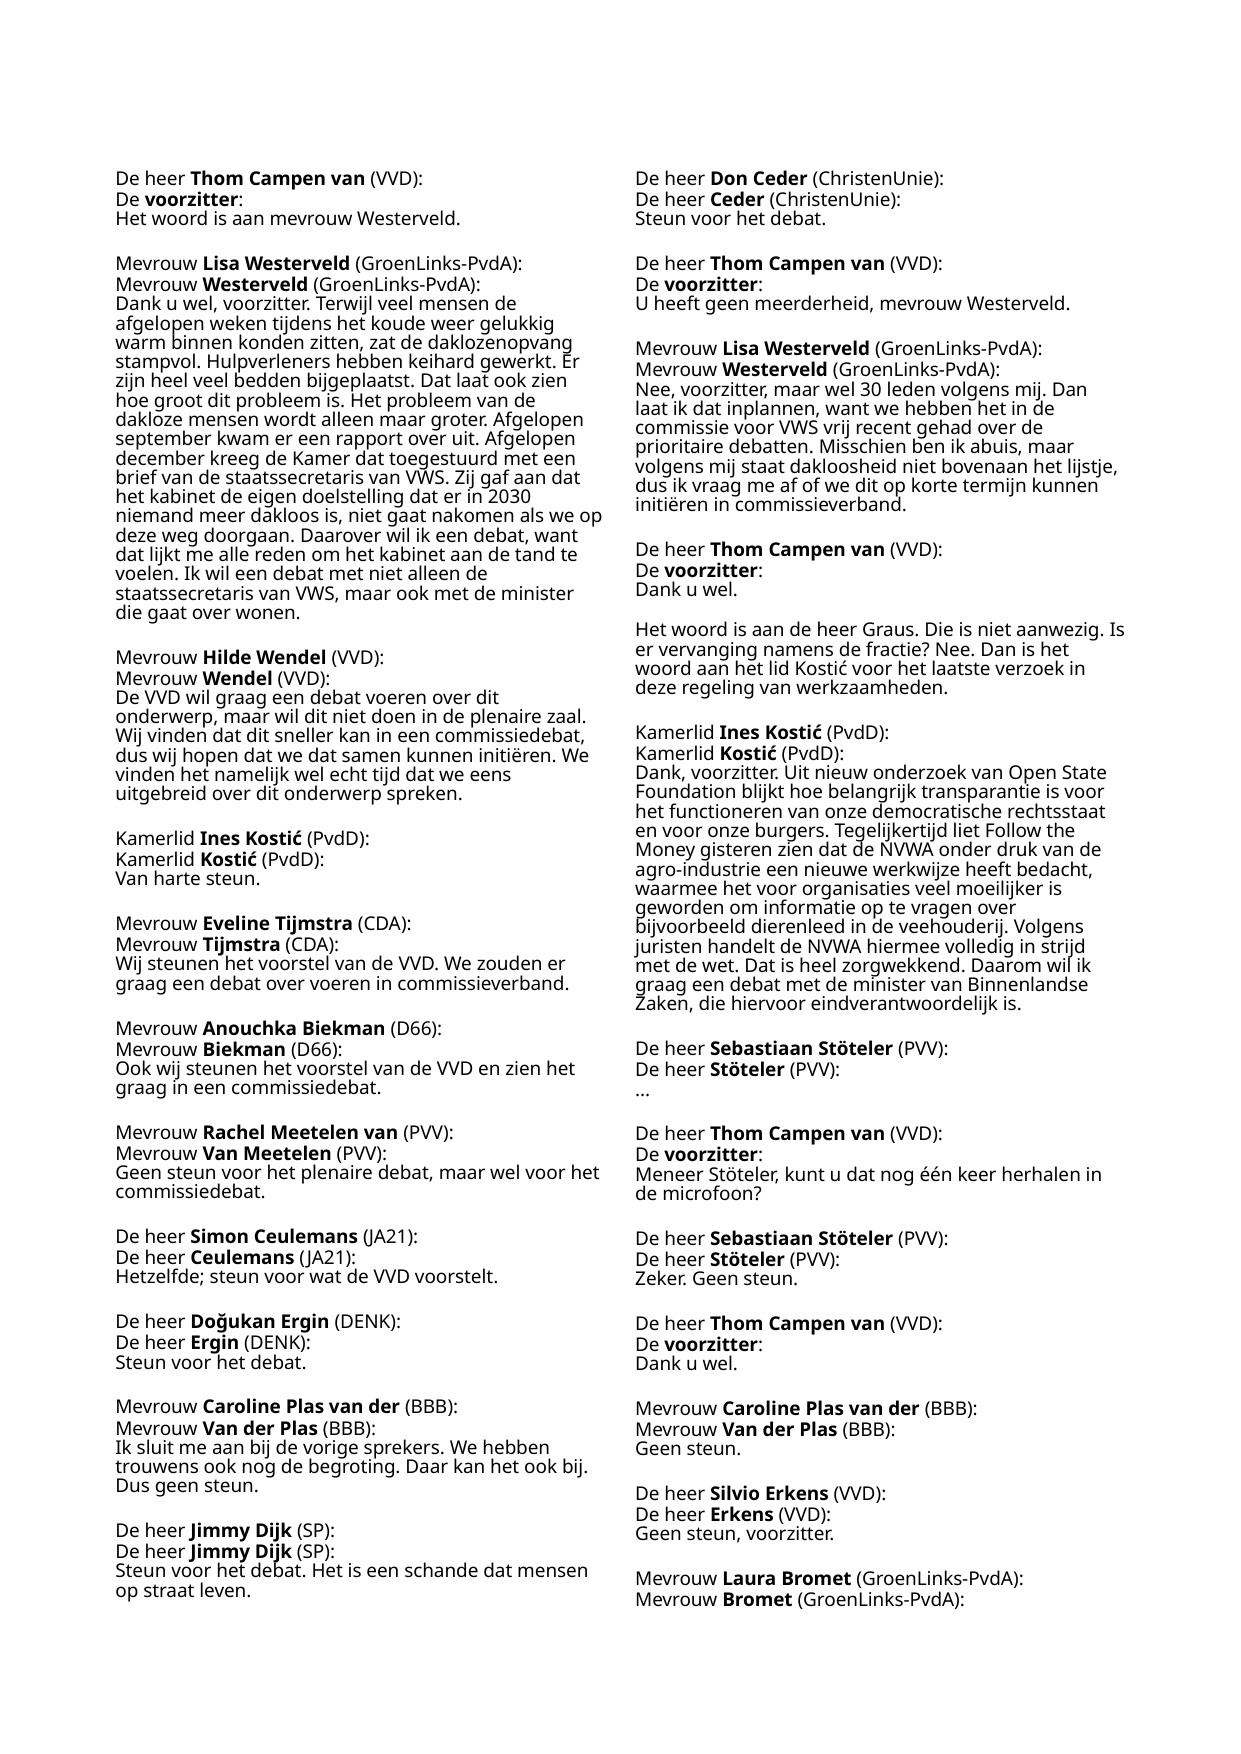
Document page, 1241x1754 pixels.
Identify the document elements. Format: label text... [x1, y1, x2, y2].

text Ik sluit me aan bij de vorige sprekers. We hebben trouwens ook nog de begroting. Daar kan het ook bij. Dus geen steun. [115, 1439, 605, 1497]
text Dank u wel. [635, 1355, 1125, 1374]
text De heer Silvio Erkens (VVD): [635, 1480, 1125, 1506]
text ... [635, 1081, 1125, 1100]
text De heer Thom Campen van (VVD): [635, 1310, 1125, 1336]
text De VVD wil graag een debat voeren over dit onderwerp, maar wil dit niet doen in de plenaire zaal. Wij vinden dat dit sneller kan in een commissiedebat, dus wij hopen dat we dat samen kunnen initiëren. We vinden het namelijk wel echt tijd dat we eens uitgebreid over dit onderwerp spreken. [115, 689, 605, 804]
text Mevrouw Westerveld (GroenLinks-PvdA): [635, 361, 1125, 381]
text Mevrouw Laura Bromet (GroenLinks-PvdA): [635, 1565, 1125, 1591]
text Mevrouw Hilde Wendel (VVD): [115, 644, 605, 669]
text Kamerlid Ines Kostić (PvdD): [115, 825, 605, 851]
text Mevrouw Van der Plas (BBB): [115, 1419, 605, 1439]
text Dank, voorzitter. Uit nieuw onderzoek van Open State Foundation blijkt hoe belangrijk transparantie is voor het functioneren van onze democratische rechtsstaat en voor onze burgers. Tegelijkertijd liet Follow the Money gisteren zien dat de NVWA onder druk van de agro-industrie een nieuwe werkwijze heeft bedacht, waarmee het voor organisaties veel moeilijker is geworden om informatie op te vragen over bijvoorbeeld dierenleed in de veehouderij. Volgens juristen handelt de NVWA hiermee volledig in strijd met de wet. Dat is heel zorgwekkend. Daarom wil ik graag een debat met de minister van Binnenlandse Zaken, die hiervoor eindverantwoordelijk is. [635, 764, 1125, 1015]
text De heer Ergin (DENK): [115, 1334, 605, 1354]
text Mevrouw Biekman (D66): [115, 1041, 605, 1060]
text Mevrouw Westerveld (GroenLinks-PvdA): [115, 276, 605, 295]
text De heer Don Ceder (ChristenUnie): [635, 165, 1125, 191]
text Steun voor het debat. Het is een schande dat mensen op straat leven. [115, 1562, 605, 1601]
text De heer Ceulemans (JA21): [115, 1249, 605, 1268]
text Geen steun. [635, 1440, 1125, 1459]
text Mevrouw Lisa Westerveld (GroenLinks-PvdA): [635, 336, 1125, 361]
text De voorzitter: [635, 562, 1125, 581]
text De voorzitter: [115, 191, 605, 210]
text De heer Sebastiaan Stöteler (PVV): [635, 1225, 1125, 1251]
text De heer Thom Campen van (VVD): [635, 1121, 1125, 1146]
text Nee, voorzitter, maar wel 30 leden volgens mij. Dan laat ik dat inplannen, want we hebben het in de commissie voor VWS vrij recent gehad over de prioritaire debatten. Misschien ben ik abuis, maar volgens mij staat dakloosheid niet bovenaan het lijstje, dus ik vraag me af of we dit op korte termijn kunnen initiëren in commissieverband. [635, 381, 1125, 515]
text Mevrouw Tijmstra (CDA): [115, 936, 605, 955]
text U heeft geen meerderheid, mevrouw Westerveld. [635, 295, 1125, 315]
text Hetzelfde; steun voor wat de VVD voorstelt. [115, 1268, 605, 1288]
text Geen steun, voorzitter. [635, 1525, 1125, 1544]
text Mevrouw Anouchka Biekman (D66): [115, 1015, 605, 1041]
text De heer Sebastiaan Stöteler (PVV): [635, 1036, 1125, 1061]
text Dank u wel. [635, 581, 1125, 601]
text Mevrouw Van der Plas (BBB): [635, 1421, 1125, 1440]
text De heer Jimmy Dijk (SP): [115, 1543, 605, 1562]
text De voorzitter: [635, 1146, 1125, 1166]
text Mevrouw Caroline Plas van der (BBB): [115, 1394, 605, 1419]
text Mevrouw Caroline Plas van der (BBB): [635, 1395, 1125, 1421]
text Het woord is aan mevrouw Westerveld. [115, 210, 605, 229]
text Kamerlid Kostić (PvdD): [635, 745, 1125, 764]
text Mevrouw Van Meetelen (PVV): [115, 1145, 605, 1164]
text De heer Simon Ceulemans (JA21): [115, 1223, 605, 1249]
text Steun voor het debat. [635, 210, 1125, 229]
text Mevrouw Wendel (VVD): [115, 669, 605, 689]
text De voorzitter: [635, 276, 1125, 295]
text De heer Stöteler (PVV): [635, 1061, 1125, 1081]
text De heer Erkens (VVD): [635, 1506, 1125, 1525]
text Kamerlid Kostić (PvdD): [115, 851, 605, 870]
text De heer Jimmy Dijk (SP): [115, 1517, 605, 1543]
text Kamerlid Ines Kostić (PvdD): [635, 719, 1125, 745]
text Dank u wel, voorzitter. Terwijl veel mensen de afgelopen weken tijdens het koude weer gelukkig warm binnen konden zitten, zat de daklozenopvang stampvol. Hulpverleners hebben keihard gewerkt. Er zijn heel veel bedden bijgeplaatst. Dat laat ook zien hoe groot dit probleem is. Het probleem van de dakloze mensen wordt alleen maar groter. Afgelopen september kwam er een rapport over uit. Afgelopen december kreeg de Kamer dat toegestuurd met een brief van de staatssecretaris van VWS. Zij gaf aan dat het kabinet de eigen doelstelling dat er in 2030 niemand meer dakloos is, niet gaat nakomen als we op deze weg doorgaan. Daarover wil ik een debat, want dat lijkt me alle reden om het kabinet aan de tand te voelen. Ik wil een debat met niet alleen de staatssecretaris van VWS, maar ook met de minister die gaat over wonen. [115, 295, 605, 623]
text De heer Thom Campen van (VVD): [635, 250, 1125, 276]
text De heer Ceder (ChristenUnie): [635, 191, 1125, 210]
text Van harte steun. [115, 870, 605, 889]
text Geen steun voor het plenaire debat, maar wel voor het commissiedebat. [115, 1164, 605, 1203]
text Mevrouw Bromet (GroenLinks-PvdA): [635, 1591, 1125, 1610]
text Zeker. Geen steun. [635, 1270, 1125, 1289]
text Mevrouw Rachel Meetelen van (PVV): [115, 1119, 605, 1145]
text Mevrouw Eveline Tijmstra (CDA): [115, 910, 605, 936]
text De heer Stöteler (PVV): [635, 1251, 1125, 1270]
text De heer Thom Campen van (VVD): [115, 165, 605, 191]
text Mevrouw Lisa Westerveld (GroenLinks-PvdA): [115, 250, 605, 276]
text Meneer Stöteler, kunt u dat nog één keer herhalen in de microfoon? [635, 1166, 1125, 1204]
text Wij steunen het voorstel van de VVD. We zouden er graag een debat over voeren in commissieverband. [115, 955, 605, 994]
text Steun voor het debat. [115, 1354, 605, 1373]
text De heer Thom Campen van (VVD): [635, 536, 1125, 562]
text De voorzitter: [635, 1336, 1125, 1355]
text Ook wij steunen het voorstel van de VVD en zien het graag in een commissiedebat. [115, 1060, 605, 1098]
text De heer Doğukan Ergin (DENK): [115, 1309, 605, 1334]
text Het woord is aan de heer Graus. Die is niet aanwezig. Is er vervanging namens de fractie? Nee. Dan is het woord aan het lid Kostić voor het laatste verzoek in deze regeling van werkzaamheden. [635, 621, 1125, 698]
